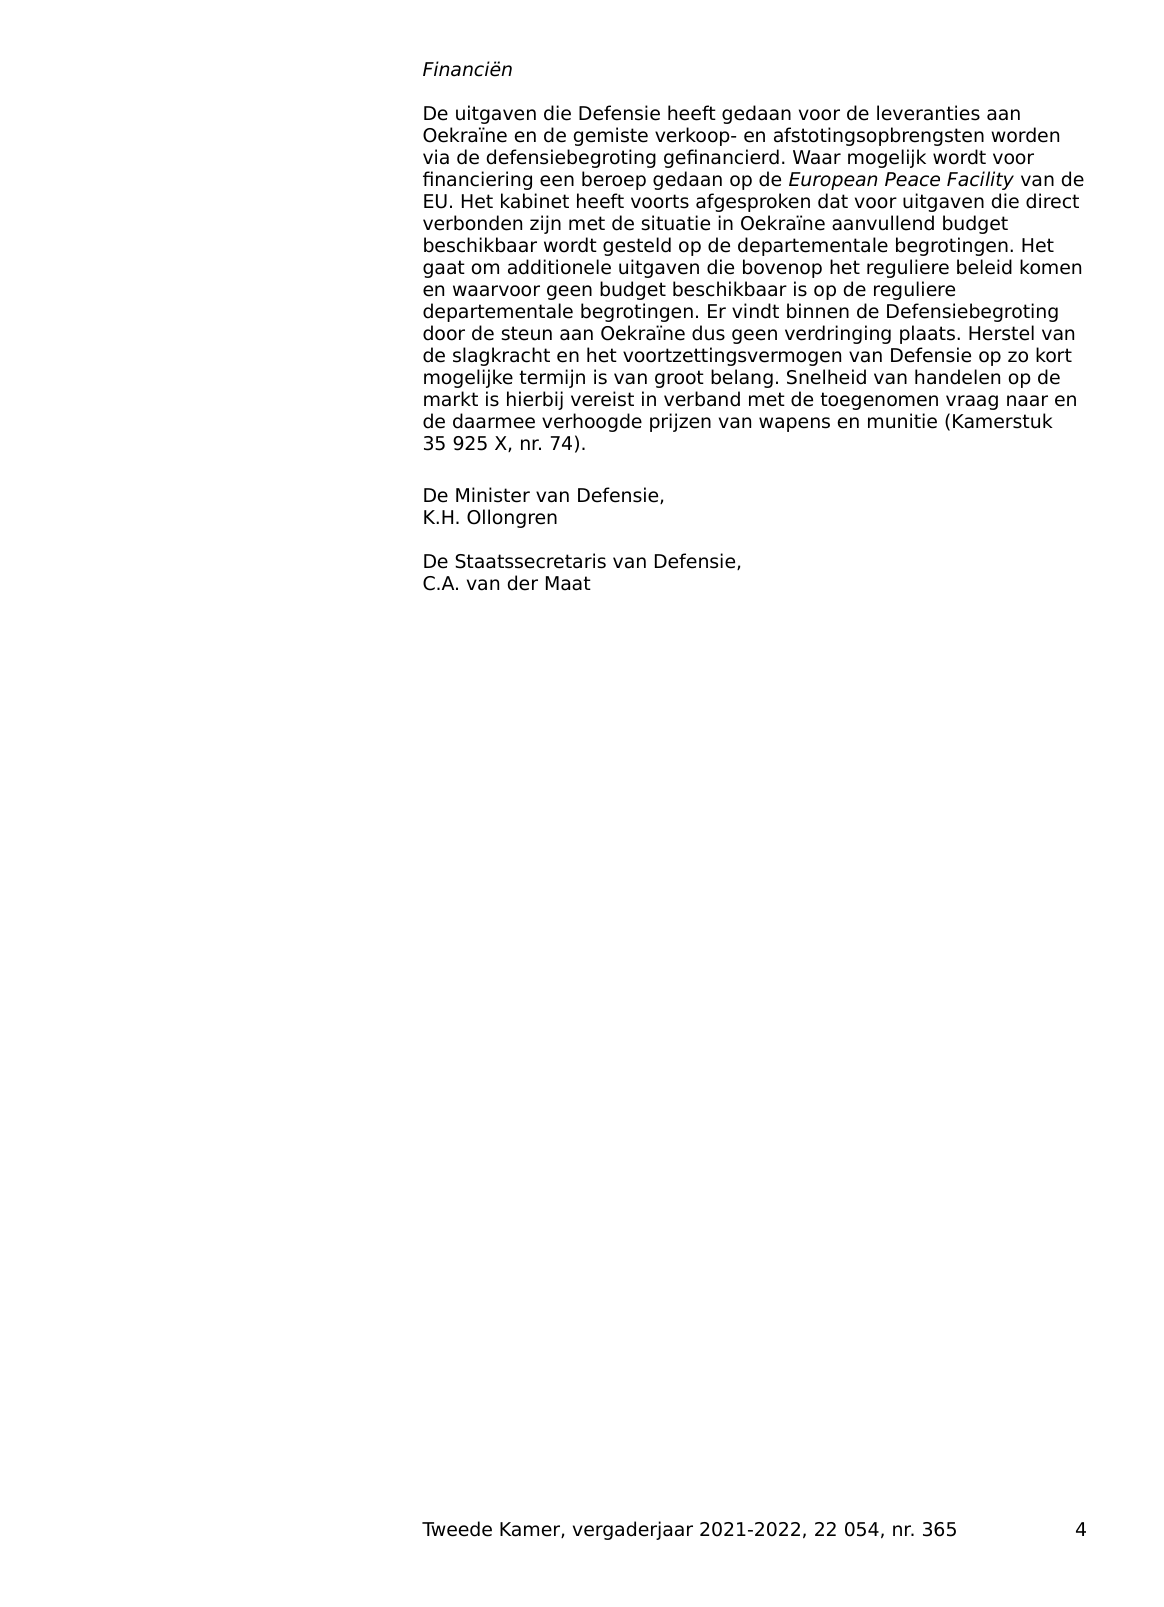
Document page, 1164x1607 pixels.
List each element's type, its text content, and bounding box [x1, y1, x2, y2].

text De Staatssecretaris van Defensie, C.A. van der Maat [422, 551, 1087, 595]
text De Minister van Defensie, K.H. Ollongren [422, 485, 1087, 529]
text De uitgaven die Defensie heeft gedaan voor de leveranties aan Oekraïne en de gemiste verkoop- en afstotingsopbrengsten worden via de defensiebegroting gefinancierd. Waar mogelijk wordt voor financiering een beroep gedaan op de European Peace Facility van de EU. Het kabinet heeft voorts afgesproken dat voor uitgaven die direct verbonden zijn met de situatie in Oekraïne aanvullend budget beschikbaar wordt gesteld op de departementale begrotingen. Het gaat om additionele uitgaven die bovenop het reguliere beleid komen en waarvoor geen budget beschikbaar is op de reguliere departementale begrotingen. Er vindt binnen de Defensiebegroting door de steun aan Oekraïne dus geen verdringing plaats. Herstel van de slagkracht en het voortzettingsvermogen van Defensie op zo kort mogelijke termijn is van groot belang. Snelheid van handelen op de markt is hierbij vereist in verband met de toegenomen vraag naar en de daarmee verhoogde prijzen van wapens en munitie (Kamerstuk 35 925 X, nr. 74). [422, 103, 1087, 455]
subtitle Financiën [422, 59, 1087, 81]
